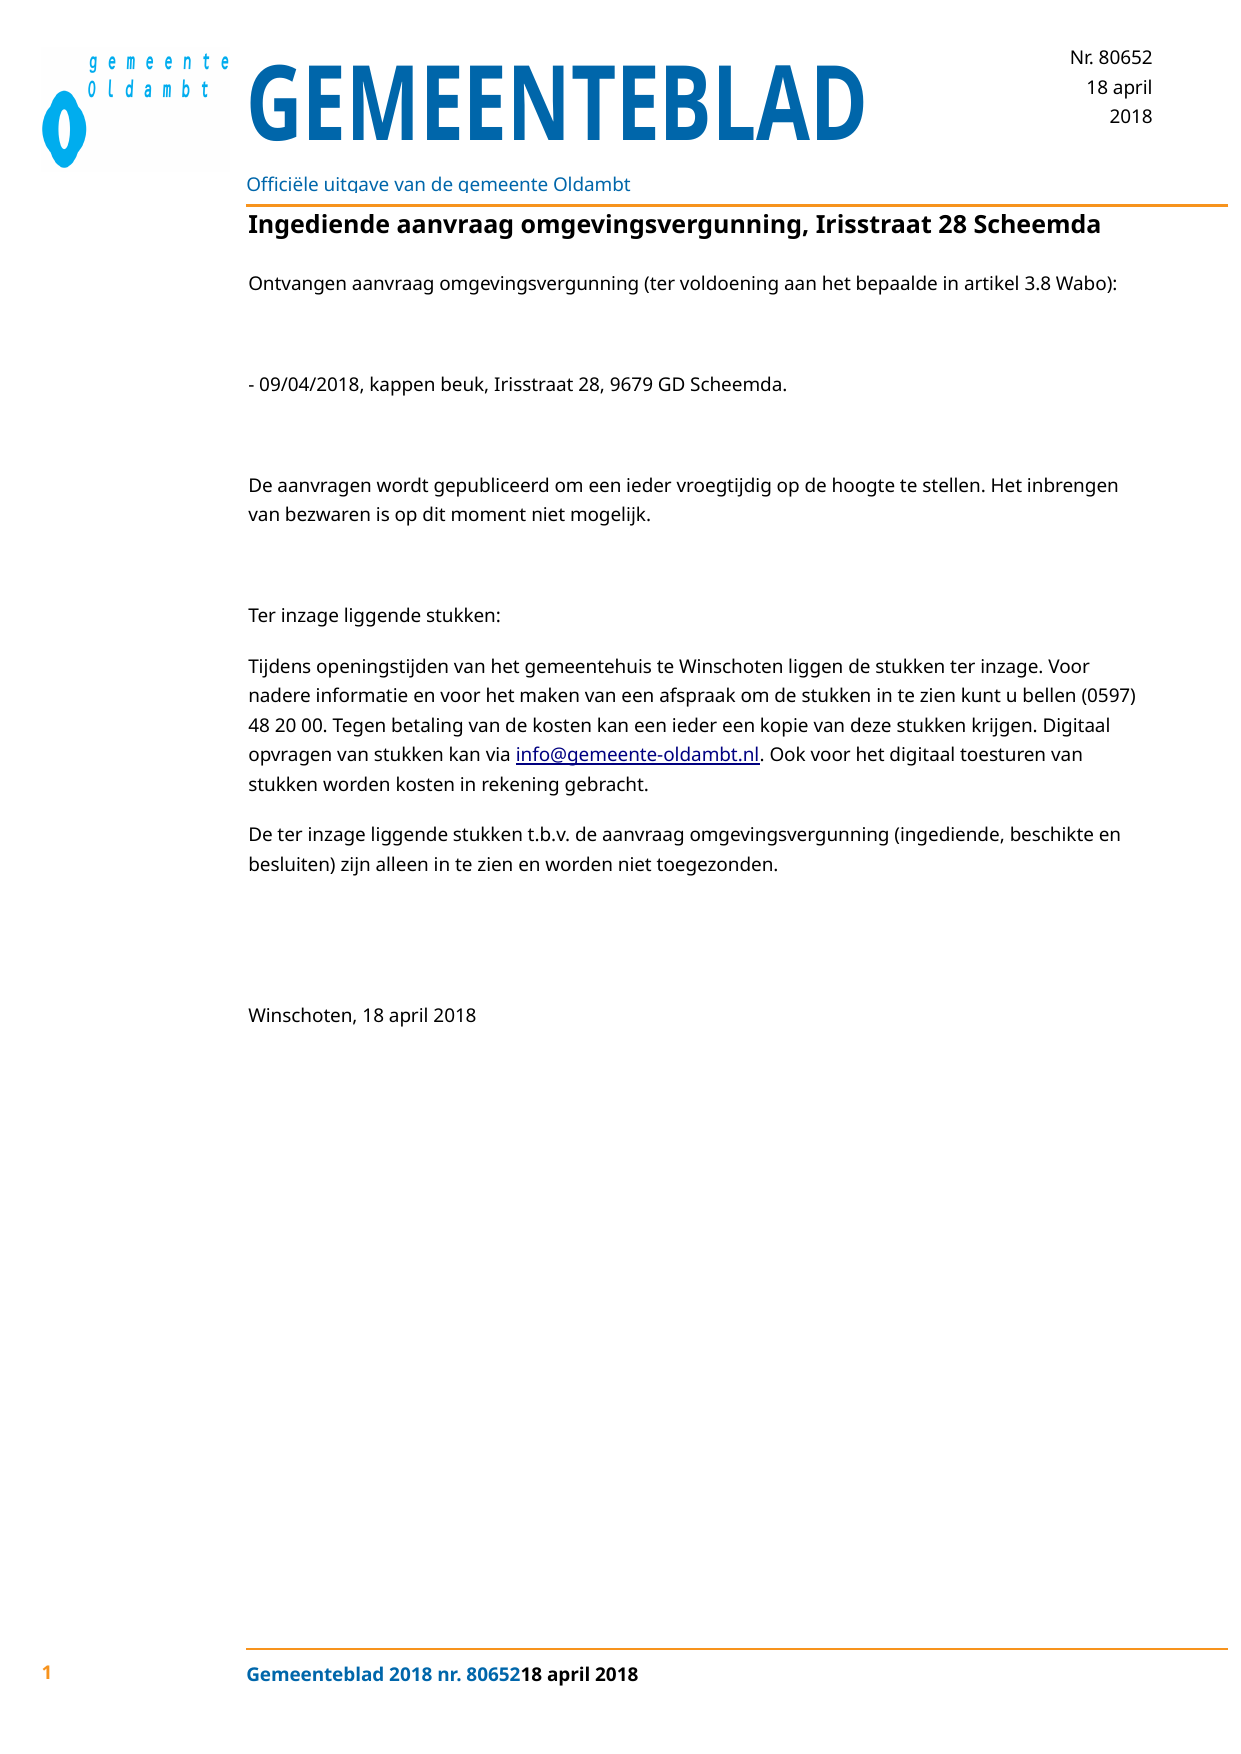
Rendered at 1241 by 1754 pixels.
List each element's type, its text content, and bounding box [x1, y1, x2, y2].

text Ingediende aanvraag omgevingsvergunning, Irisstraat 28 Scheemda [248, 207, 1152, 241]
text - 09/04/2018, kappen beuk, Irisstraat 28, 9679 GD Scheemda. [248, 371, 1152, 397]
text Ontvangen aanvraag omgevingsvergunning (ter voldoening aan het bepaalde in artikel 3.8 Wabo): [248, 270, 1152, 296]
text De ter inzage liggende stukken t.b.v. de aanvraag omgevingsvergunning (ingediende, beschikte en besluiten) zijn alleen in te zien en worden niet toegezonden. [248, 822, 1152, 877]
text Winschoten, 18 april 2018 [248, 1002, 1152, 1028]
text Ter inzage liggende stukken: [248, 602, 1152, 628]
picture [41, 47, 231, 172]
text De aanvragen wordt gepubliceerd om een ieder vroegtijdig op de hoogte te stellen. Het inbrengen van bezwaren is op dit moment niet mogelijk. [248, 472, 1152, 527]
text Tijdens openingstijden van het gemeentehuis te Winschoten liggen de stukken ter inzage. Voor nadere informatie en voor het maken van een afspraak om de stukken in te zien kunt u bellen (0597) 48 20 00. Tegen betaling van de kosten kan een ieder een kopie van deze stukken krijgen. Digitaal opvragen van stukken kan via info@gemeente-oldambt.nl. Ook voor het digitaal toesturen van stukken worden kosten in rekening gebracht. [248, 653, 1152, 797]
